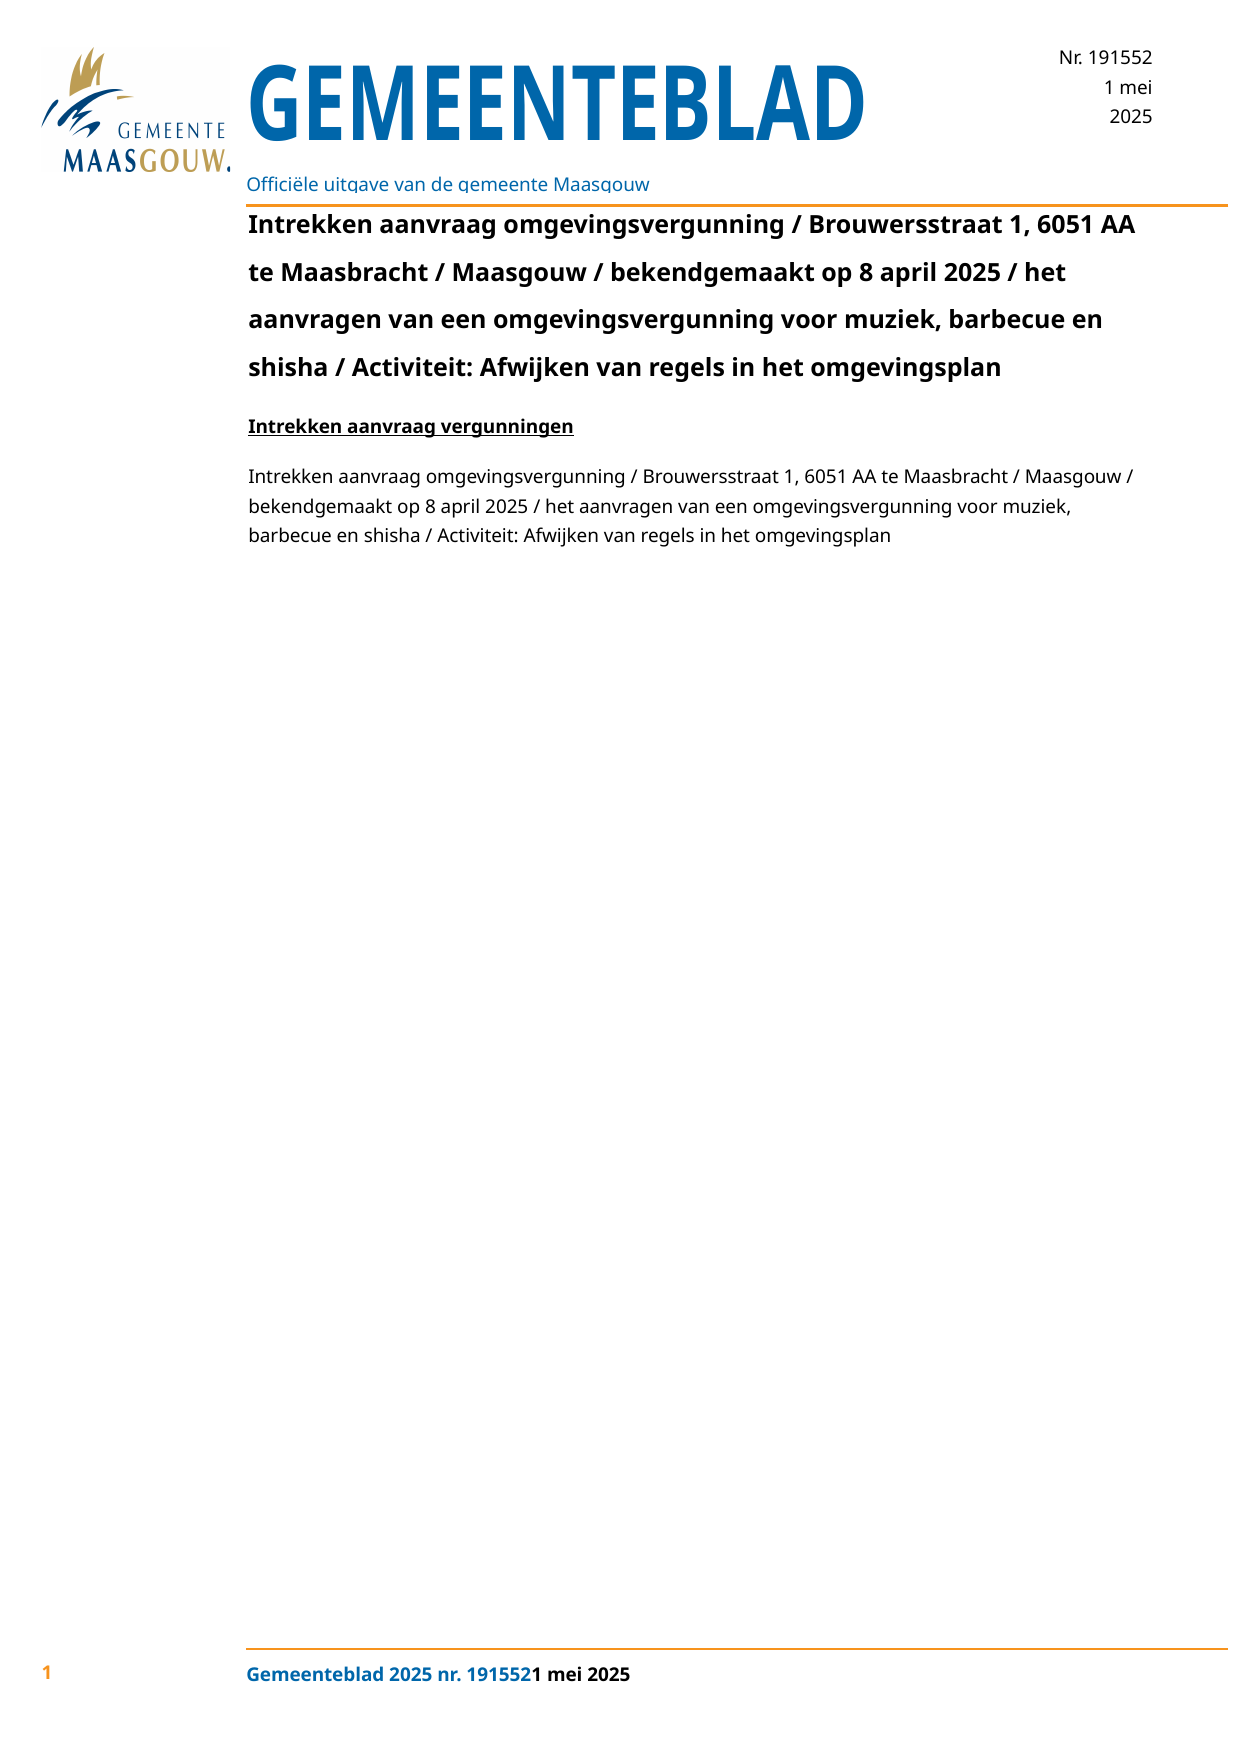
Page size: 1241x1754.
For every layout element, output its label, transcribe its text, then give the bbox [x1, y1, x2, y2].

picture [41, 47, 231, 172]
text Intrekken aanvraag vergunningen [248, 413, 1152, 439]
text Intrekken aanvraag omgevingsvergunning / Brouwersstraat 1, 6051 AA te Maasbracht / Maasgouw / bekendgemaakt op 8 april 2025 / het aanvragen van een omgevingsvergunning voor muziek, barbecue en shisha / Activiteit: Afwijken van regels in het omgevingsplan [248, 207, 1152, 384]
text Intrekken aanvraag omgevingsvergunning / Brouwersstraat 1, 6051 AA te Maasbracht / Maasgouw / bekendgemaakt op 8 april 2025 / het aanvragen van een omgevingsvergunning voor muziek, barbecue en shisha / Activiteit: Afwijken van regels in het omgevingsplan [248, 463, 1152, 548]
